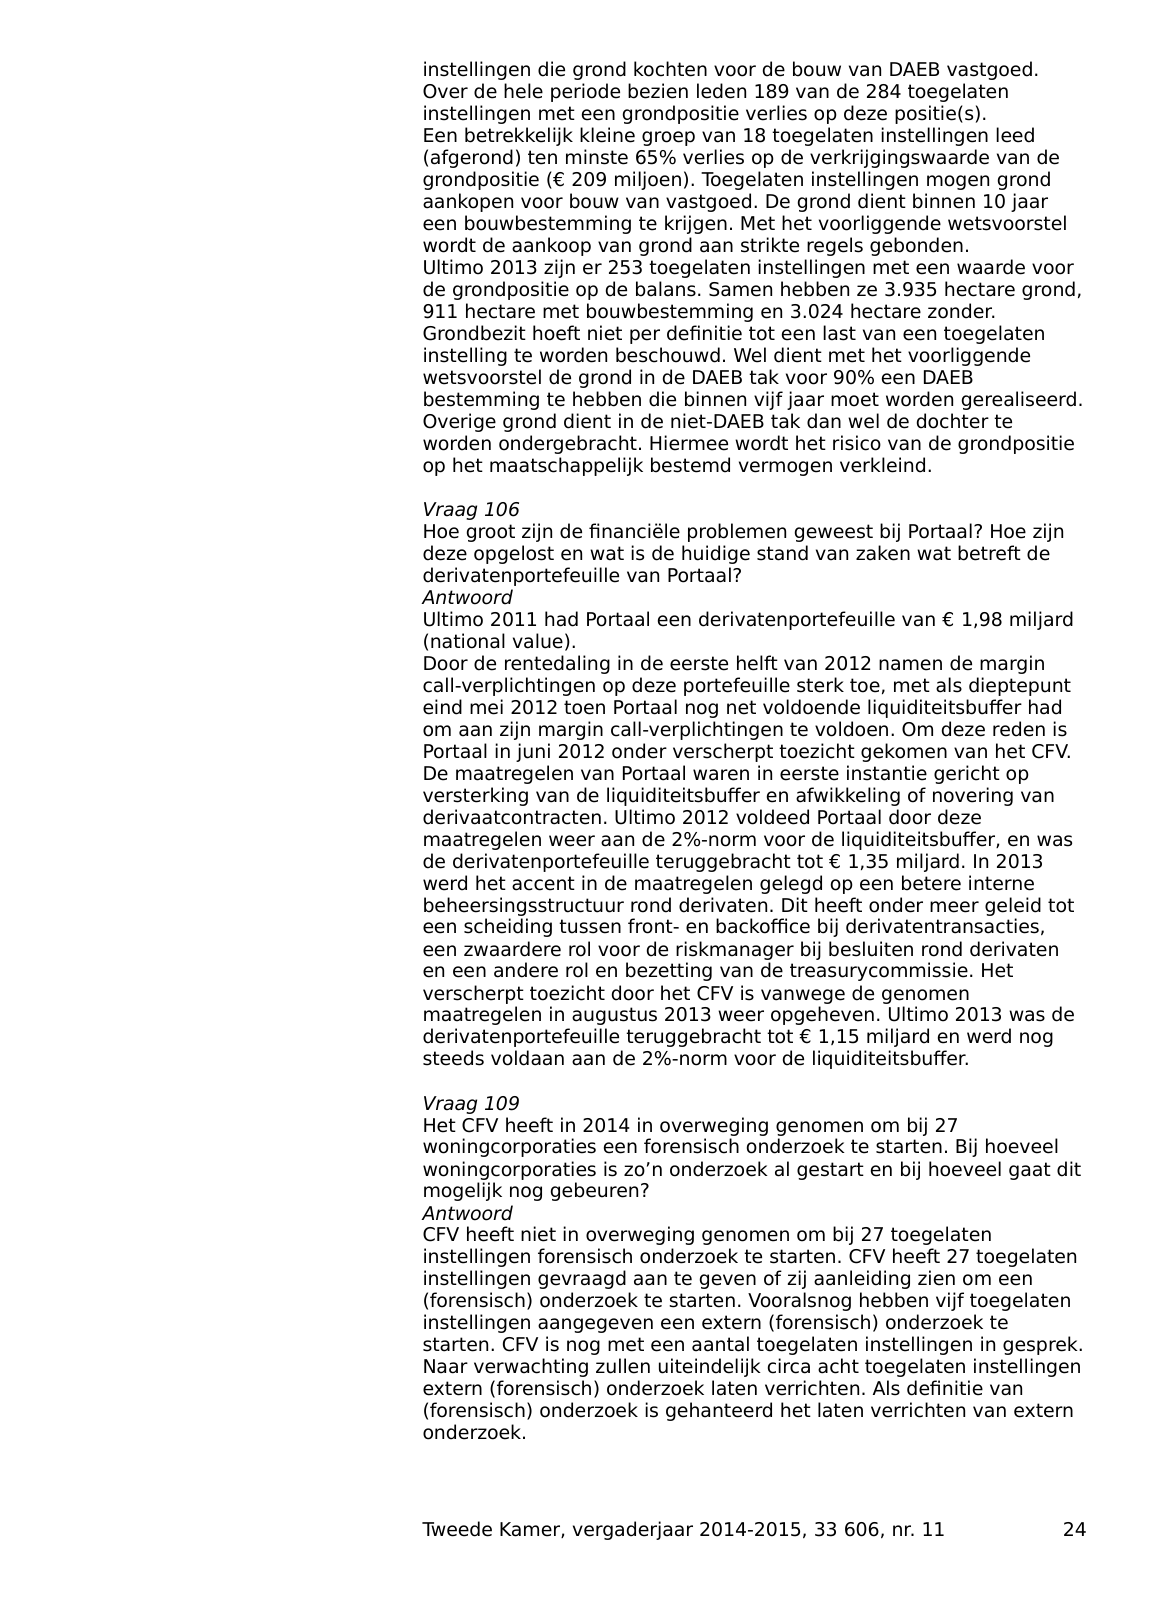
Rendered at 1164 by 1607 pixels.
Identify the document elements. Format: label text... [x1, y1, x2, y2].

text Door de rentedaling in de eerste helft van 2012 namen de margin call-verplichtingen op deze portefeuille sterk toe, met als dieptepunt eind mei 2012 toen Portaal nog net voldoende liquiditeitsbuffer had om aan zijn margin call-verplichtingen te voldoen. Om deze reden is Portaal in juni 2012 onder verscherpt toezicht gekomen van het CFV. De maatregelen van Portaal waren in eerste instantie gericht op versterking van de liquiditeitsbuffer en afwikkeling of novering van derivaatcontracten. Ultimo 2012 voldeed Portaal door deze maatregelen weer aan de 2%-norm voor de liquiditeitsbuffer, en was de derivatenportefeuille teruggebracht tot € 1,35 miljard. In 2013 werd het accent in de maatregelen gelegd op een betere interne beheersingsstructuur rond derivaten. Dit heeft onder meer geleid tot een scheiding tussen front- en backoffice bij derivatentransacties, een zwaardere rol voor de riskmanager bij besluiten rond derivaten en een andere rol en bezetting van de treasurycommissie. Het verscherpt toezicht door het CFV is vanwege de genomen maatregelen in augustus 2013 weer opgeheven. Ultimo 2013 was de derivatenportefeuille teruggebracht tot € 1,15 miljard en werd nog steeds voldaan aan de 2%-norm voor de liquiditeitsbuffer. [422, 653, 1087, 1070]
text Hoe groot zijn de financiële problemen geweest bij Portaal? Hoe zijn deze opgelost en wat is de huidige stand van zaken wat betreft de derivatenportefeuille van Portaal? [422, 521, 1087, 587]
text Vraag 106 [422, 499, 1087, 521]
text Ultimo 2013 zijn er 253 toegelaten instellingen met een waarde voor de grondpositie op de balans. Samen hebben ze 3.935 hectare grond, 911 hectare met bouwbestemming en 3.024 hectare zonder. Grondbezit hoeft niet per definitie tot een last van een toegelaten instelling te worden beschouwd. Wel dient met het voorliggende wetsvoorstel de grond in de DAEB tak voor 90% een DAEB bestemming te hebben die binnen vijf jaar moet worden gerealiseerd. Overige grond dient in de niet-DAEB tak dan wel de dochter te worden ondergebracht. Hiermee wordt het risico van de grondpositie op het maatschappelijk bestemd vermogen verkleind. [422, 257, 1087, 477]
text Vraag 109 [422, 1092, 1087, 1114]
text Antwoord [422, 587, 1087, 609]
text CFV heeft niet in overweging genomen om bij 27 toegelaten instellingen forensisch onderzoek te starten. CFV heeft 27 toegelaten instellingen gevraagd aan te geven of zij aanleiding zien om een (forensisch) onderzoek te starten. Vooralsnog hebben vijf toegelaten instellingen aangegeven een extern (forensisch) onderzoek te starten. CFV is nog met een aantal toegelaten instellingen in gesprek. Naar verwachting zullen uiteindelijk circa acht toegelaten instellingen extern (forensisch) onderzoek laten verrichten. Als definitie van (forensisch) onderzoek is gehanteerd het laten verrichten van extern onderzoek. [422, 1224, 1087, 1444]
text Een betrekkelijk kleine groep van 18 toegelaten instellingen leed (afgerond) ten minste 65% verlies op de verkrijgingswaarde van de grondpositie (€ 209 miljoen). Toegelaten instellingen mogen grond aankopen voor bouw van vastgoed. De grond dient binnen 10 jaar een bouwbestemming te krijgen. Met het voorliggende wetsvoorstel wordt de aankoop van grond aan strikte regels gebonden. [422, 125, 1087, 257]
text instellingen die grond kochten voor de bouw van DAEB vastgoed. Over de hele periode bezien leden 189 van de 284 toegelaten instellingen met een grondpositie verlies op deze positie(s). [422, 59, 1087, 125]
text Antwoord [422, 1202, 1087, 1224]
text Ultimo 2011 had Portaal een derivatenportefeuille van € 1,98 miljard (national value). [422, 609, 1087, 653]
text Het CFV heeft in 2014 in overweging genomen om bij 27 woningcorporaties een forensisch onderzoek te starten. Bij hoeveel woningcorporaties is zo’n onderzoek al gestart en bij hoeveel gaat dit mogelijk nog gebeuren? [422, 1114, 1087, 1202]
